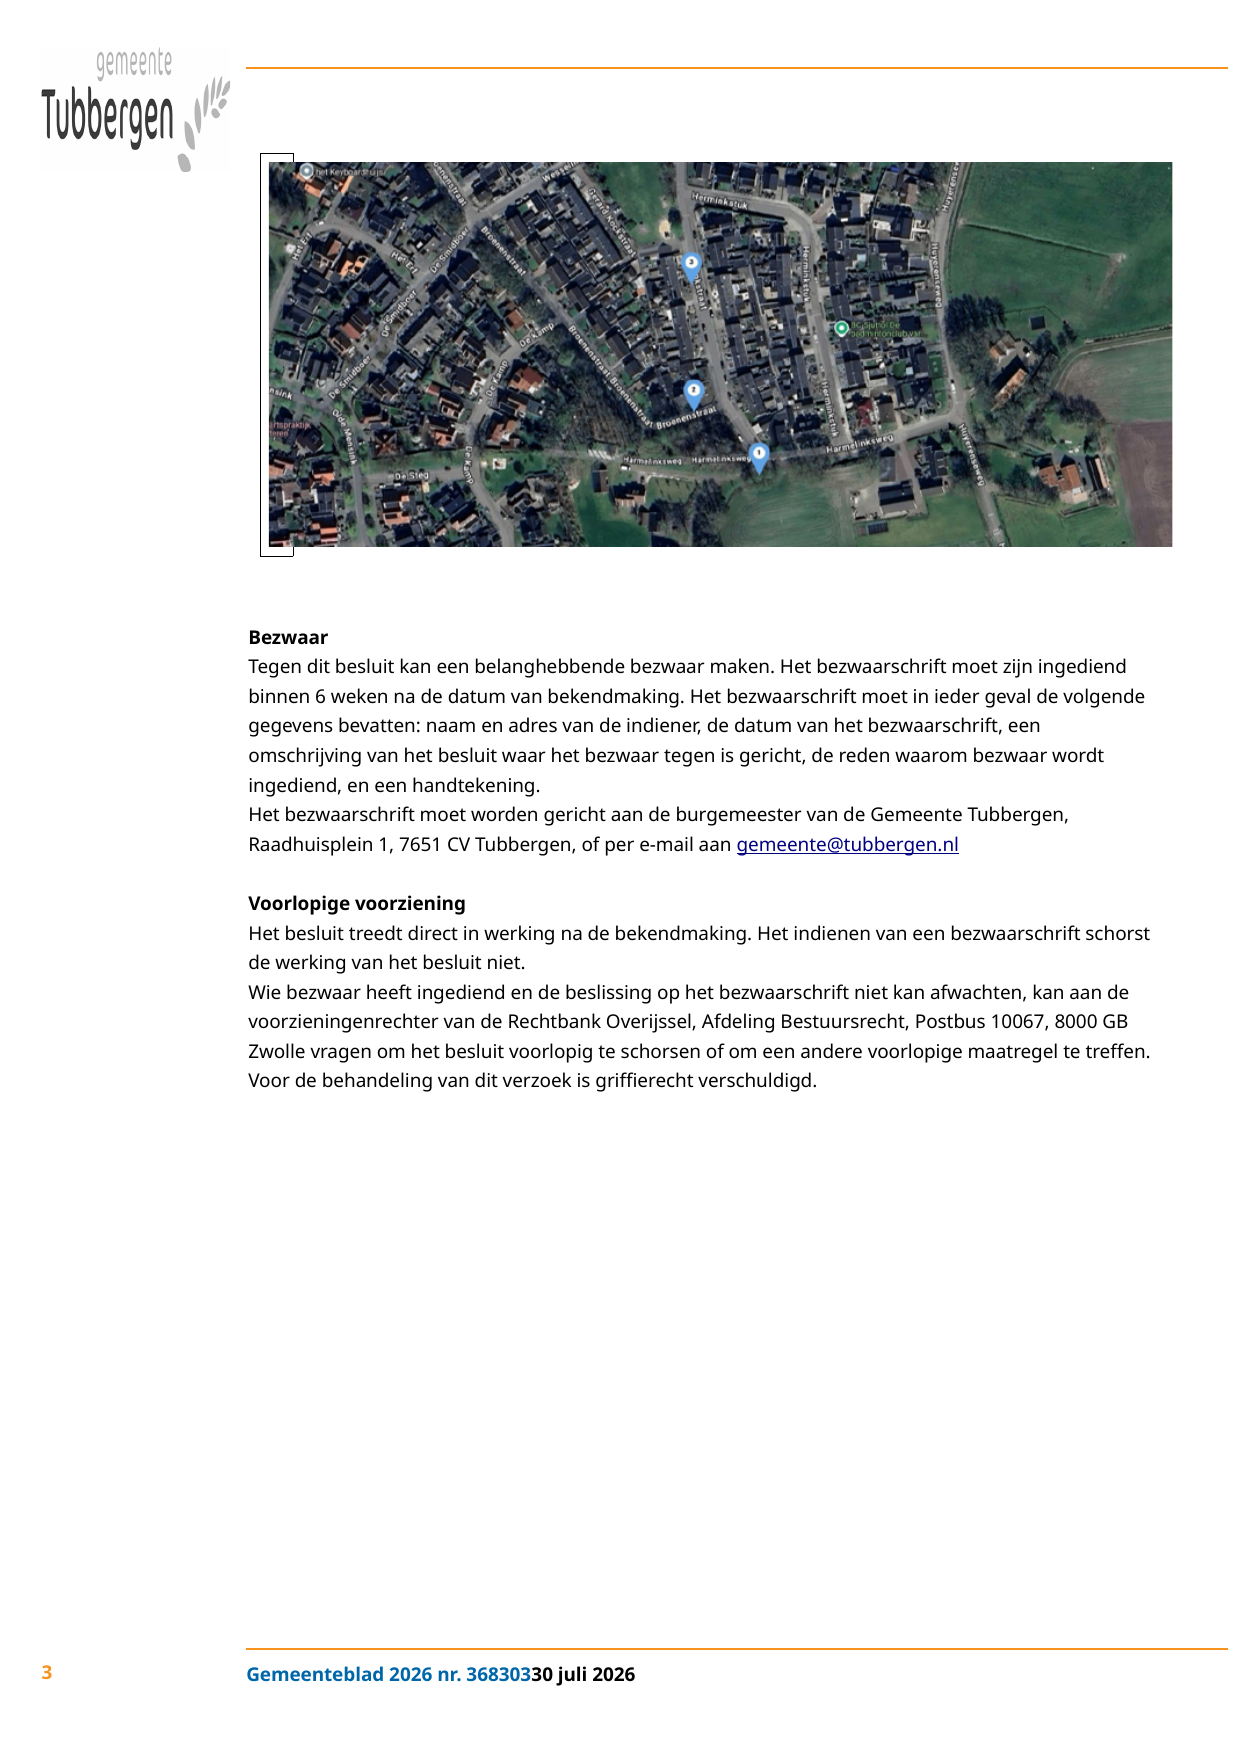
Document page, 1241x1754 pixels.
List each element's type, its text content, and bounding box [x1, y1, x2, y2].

text Bezwaar [248, 624, 1152, 650]
text Tegen dit besluit kan een belanghebbende bezwaar maken. Het bezwaarschrift moet zijn ingediend binnen 6 weken na de datum van bekendmaking. Het bezwaarschrift moet in ieder geval de volgende gegevens bevatten: naam en adres van de indiener, de datum van het bezwaarschrift, een omschrijving van het besluit waar het bezwaar tegen is gericht, de reden waarom bezwaar wordt ingediend, en een handtekening. [248, 653, 1152, 798]
picture [41, 47, 231, 172]
text Wie bezwaar heeft ingediend en de beslissing op het bezwaarschrift niet kan afwachten, kan aan de voorzieningenrechter van de Rechtbank Overijssel, Afdeling Bestuursrecht, Postbus 10067, 8000 GB Zwolle vragen om het besluit voorlopig te schorsen of om een andere voorlopige maatregel te treffen. Voor de behandeling van dit verzoek is griffierecht verschuldigd. [248, 979, 1152, 1093]
picture [268, 162, 1173, 547]
text Voorlopige voorziening [248, 890, 1152, 916]
text Het bezwaarschrift moet worden gericht aan de burgemeester van de Gemeente Tubbergen, Raadhuisplein 1, 7651 CV Tubbergen, of per e-mail aan gemeente@tubbergen.nl [248, 801, 1152, 857]
text Het besluit treedt direct in werking na de bekendmaking. Het indienen van een bezwaarschrift schorst de werking van het besluit niet. [248, 920, 1152, 975]
